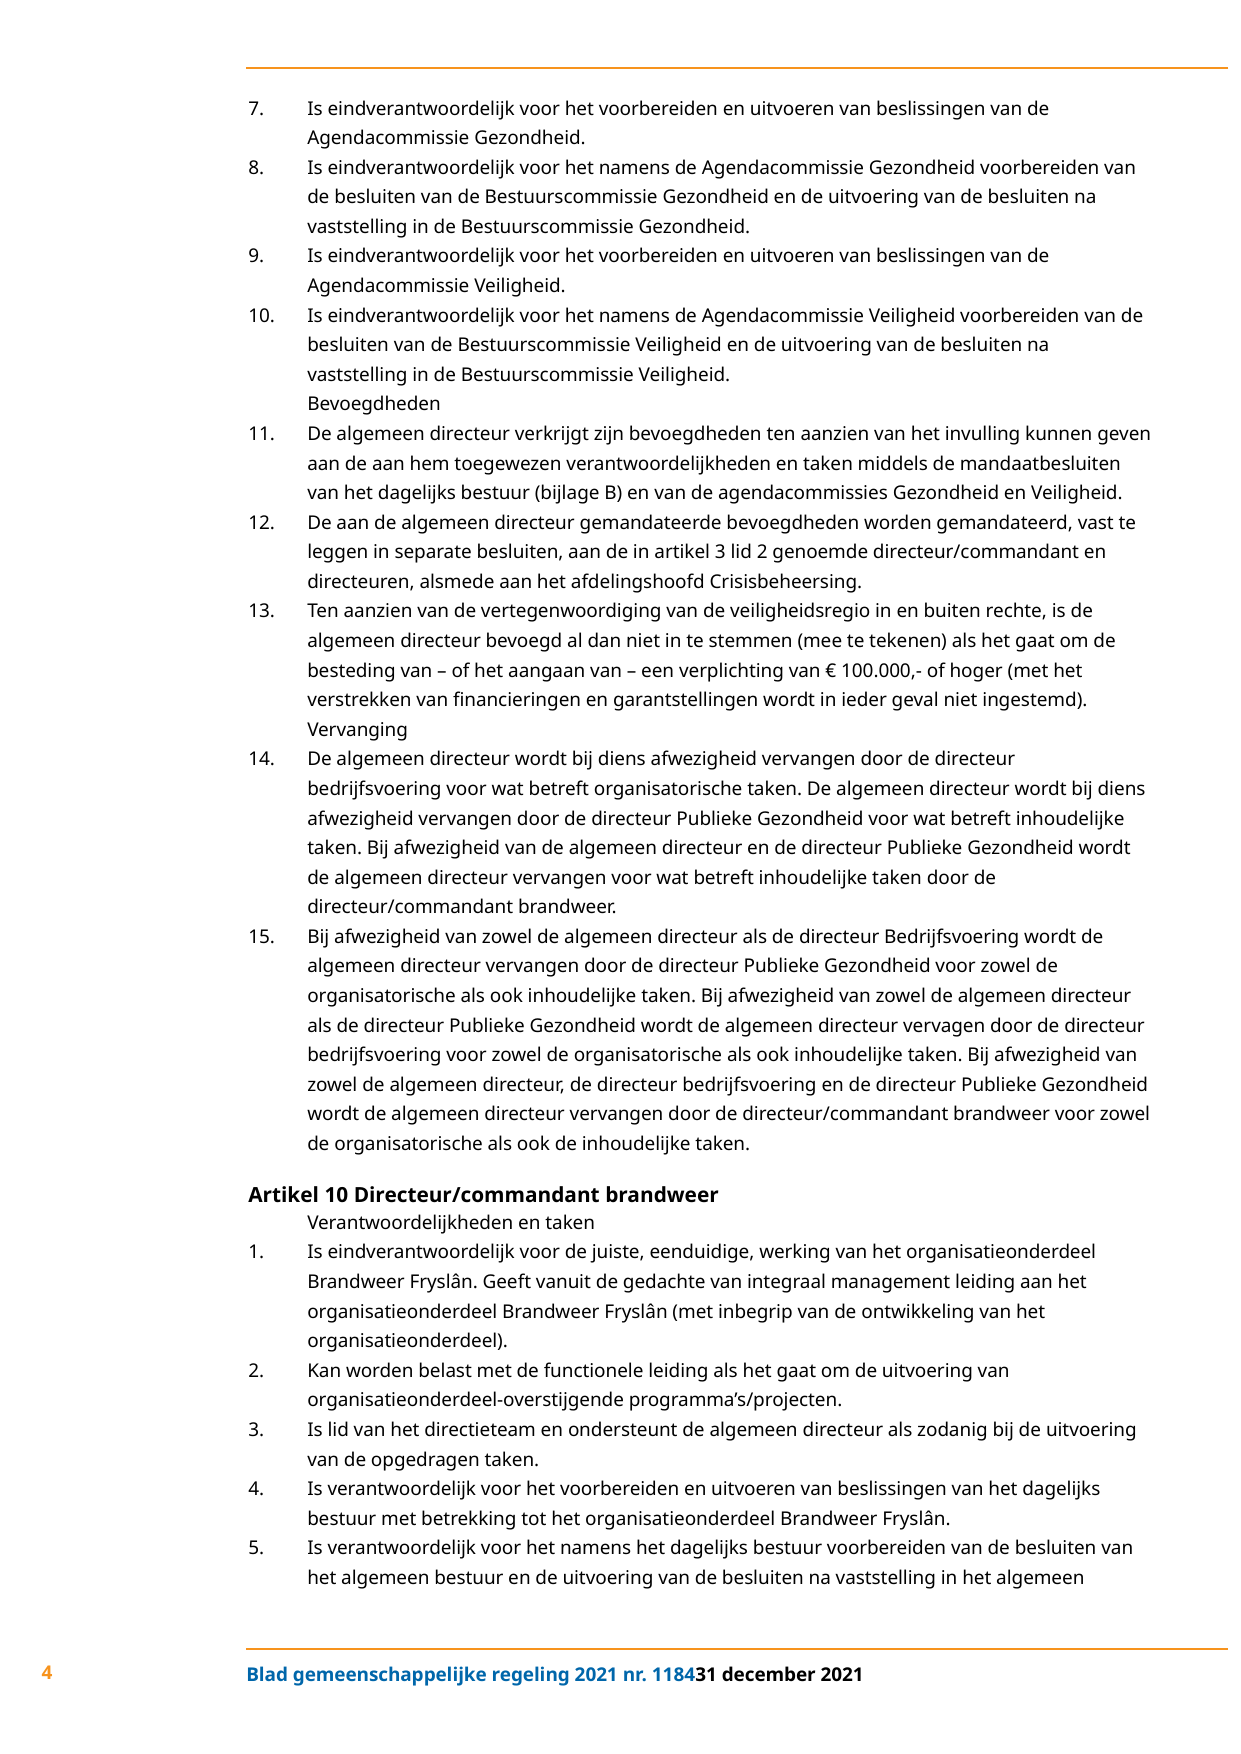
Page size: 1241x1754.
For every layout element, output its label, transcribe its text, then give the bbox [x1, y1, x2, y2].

list Verantwoordelijkheden en taken [248, 1209, 1152, 1235]
list Is eindverantwoordelijk voor het voorbereiden en uitvoeren van beslissingen van de Agendacommissie Gezondheid. [248, 95, 1152, 150]
list De algemeen directeur wordt bij diens afwezigheid vervangen door de directeur bedrijfsvoering voor wat betreft organisatorische taken. De algemeen directeur wordt bij diens afwezigheid vervangen door de directeur Publieke Gezondheid voor wat betreft inhoudelijke taken. Bij afwezigheid van de algemeen directeur en de directeur Publieke Gezondheid wordt de algemeen directeur vervangen voor wat betreft inhoudelijke taken door de directeur/commandant brandweer. [248, 746, 1152, 919]
list Bij afwezigheid van zowel de algemeen directeur als de directeur Bedrijfsvoering wordt de algemeen directeur vervangen door de directeur Publieke Gezondheid voor zowel de organisatorische als ook inhoudelijke taken. Bij afwezigheid van zowel de algemeen directeur als de directeur Publieke Gezondheid wordt de algemeen directeur vervagen door de directeur bedrijfsvoering voor zowel de organisatorische als ook inhoudelijke taken. Bij afwezigheid van zowel de algemeen directeur, de directeur bedrijfsvoering en de directeur Publieke Gezondheid wordt de algemeen directeur vervangen door de directeur/commandant brandweer voor zowel de organisatorische als ook de inhoudelijke taken. [248, 923, 1152, 1156]
list Is verantwoordelijk voor het voorbereiden en uitvoeren van beslissingen van het dagelijks bestuur met betrekking tot het organisatieonderdeel Brandweer Fryslân. [248, 1475, 1152, 1531]
list Kan worden belast met de functionele leiding als het gaat om de uitvoering van organisatieonderdeel-overstijgende programma’s/projecten. [248, 1357, 1152, 1412]
list Is eindverantwoordelijk voor het voorbereiden en uitvoeren van beslissingen van de Agendacommissie Veiligheid. [248, 243, 1152, 298]
list De aan de algemeen directeur gemandateerde bevoegdheden worden gemandateerd, vast te leggen in separate besluiten, aan de in artikel 3 lid 2 genoemde directeur/commandant en directeuren, alsmede aan het afdelingshoofd Crisisbeheersing. [248, 509, 1152, 594]
list Bevoegdheden [248, 391, 1152, 416]
picture [41, 47, 231, 172]
list Is eindverantwoordelijk voor het namens de Agendacommissie Veiligheid voorbereiden van de besluiten van de Bestuurscommissie Veiligheid en de uitvoering van de besluiten na vaststelling in de Bestuurscommissie Veiligheid. [248, 302, 1152, 387]
list Is lid van het directieteam en ondersteunt de algemeen directeur als zodanig bij de uitvoering van de opgedragen taken. [248, 1416, 1152, 1471]
list Vervanging [248, 716, 1152, 742]
list Is eindverantwoordelijk voor het namens de Agendacommissie Gezondheid voorbereiden van de besluiten van de Bestuurscommissie Gezondheid en de uitvoering van de besluiten na vaststelling in de Bestuurscommissie Gezondheid. [248, 154, 1152, 239]
text Artikel 10 Directeur/commandant brandweer [248, 1181, 1152, 1209]
list Ten aanzien van de vertegenwoordiging van de veiligheidsregio in en buiten rechte, is de algemeen directeur bevoegd al dan niet in te stemmen (mee te tekenen) als het gaat om de besteding van – of het aangaan van – een verplichting van € 100.000,- of hoger (met het verstrekken van financieringen en garantstellingen wordt in ieder geval niet ingestemd). [248, 598, 1152, 712]
list De algemeen directeur verkrijgt zijn bevoegdheden ten aanzien van het invulling kunnen geven aan de aan hem toegewezen verantwoordelijkheden en taken middels de mandaatbesluiten van het dagelijks bestuur (bijlage B) en van de agendacommissies Gezondheid en Veiligheid. [248, 420, 1152, 505]
list Is eindverantwoordelijk voor de juiste, eenduidige, werking van het organisatieonderdeel Brandweer Fryslân. Geeft vanuit de gedachte van integraal management leiding aan het organisatieonderdeel Brandweer Fryslân (met inbegrip van de ontwikkeling van het organisatieonderdeel). [248, 1239, 1152, 1353]
list Is verantwoordelijk voor het namens het dagelijks bestuur voorbereiden van de besluiten van het algemeen bestuur en de uitvoering van de besluiten na vaststelling in het algemeen [248, 1534, 1152, 1590]
